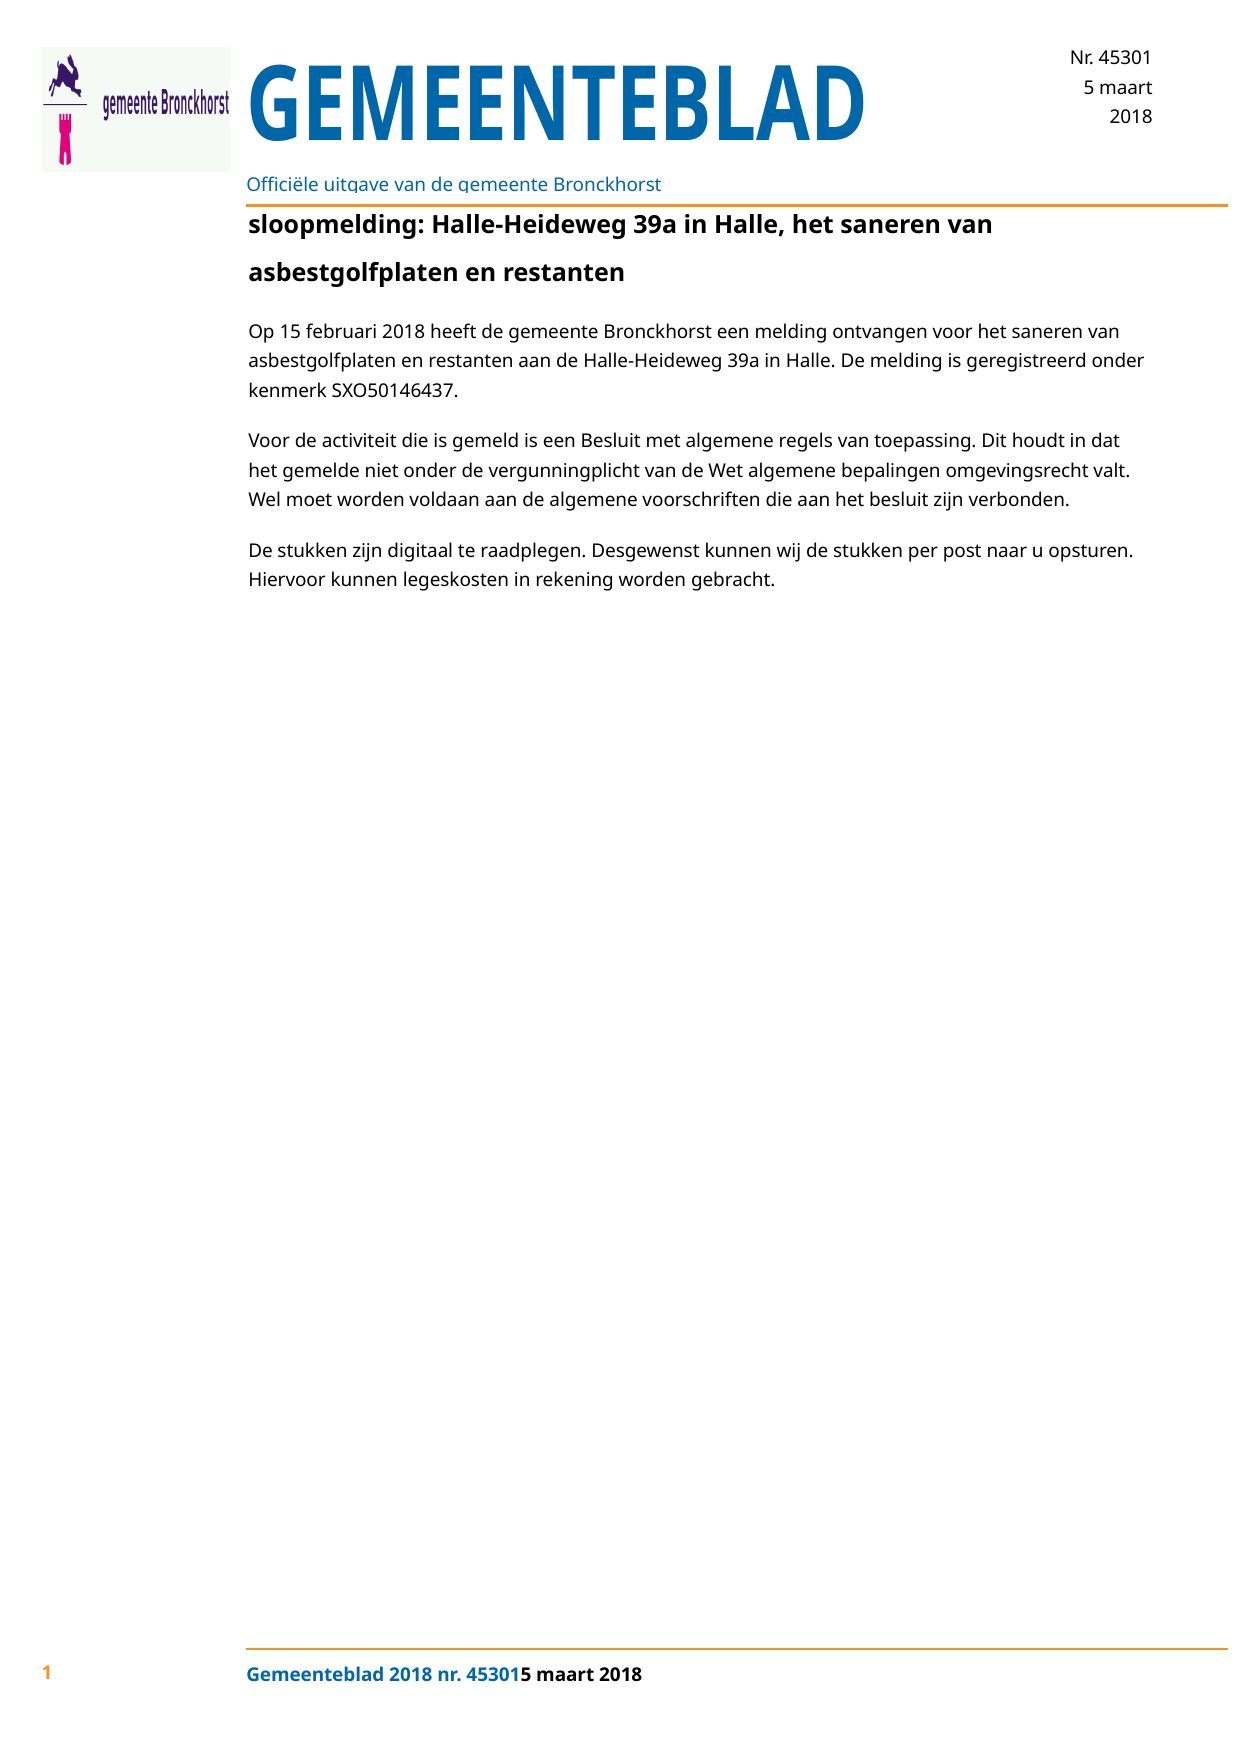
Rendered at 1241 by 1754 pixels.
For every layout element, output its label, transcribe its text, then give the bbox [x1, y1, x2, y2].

text Op 15 februari 2018 heeft de gemeente Bronckhorst een melding ontvangen voor het saneren van asbestgolfplaten en restanten aan de Halle-Heideweg 39a in Halle. De melding is geregistreerd onder kenmerk SXO50146437. [248, 318, 1152, 403]
picture [41, 47, 231, 172]
text De stukken zijn digitaal te raadplegen. Desgewenst kunnen wij de stukken per post naar u opsturen. Hiervoor kunnen legeskosten in rekening worden gebracht. [248, 537, 1152, 592]
text Voor de activiteit die is gemeld is een Besluit met algemene regels van toepassing. Dit houdt in dat het gemelde niet onder de vergunningplicht van de Wet algemene bepalingen omgevingsrecht valt. Wel moet worden voldaan aan de algemene voorschriften die aan het besluit zijn verbonden. [248, 427, 1152, 512]
text sloopmelding: Halle-Heideweg 39a in Halle, het saneren van asbestgolfplaten en restanten [248, 207, 1152, 288]
